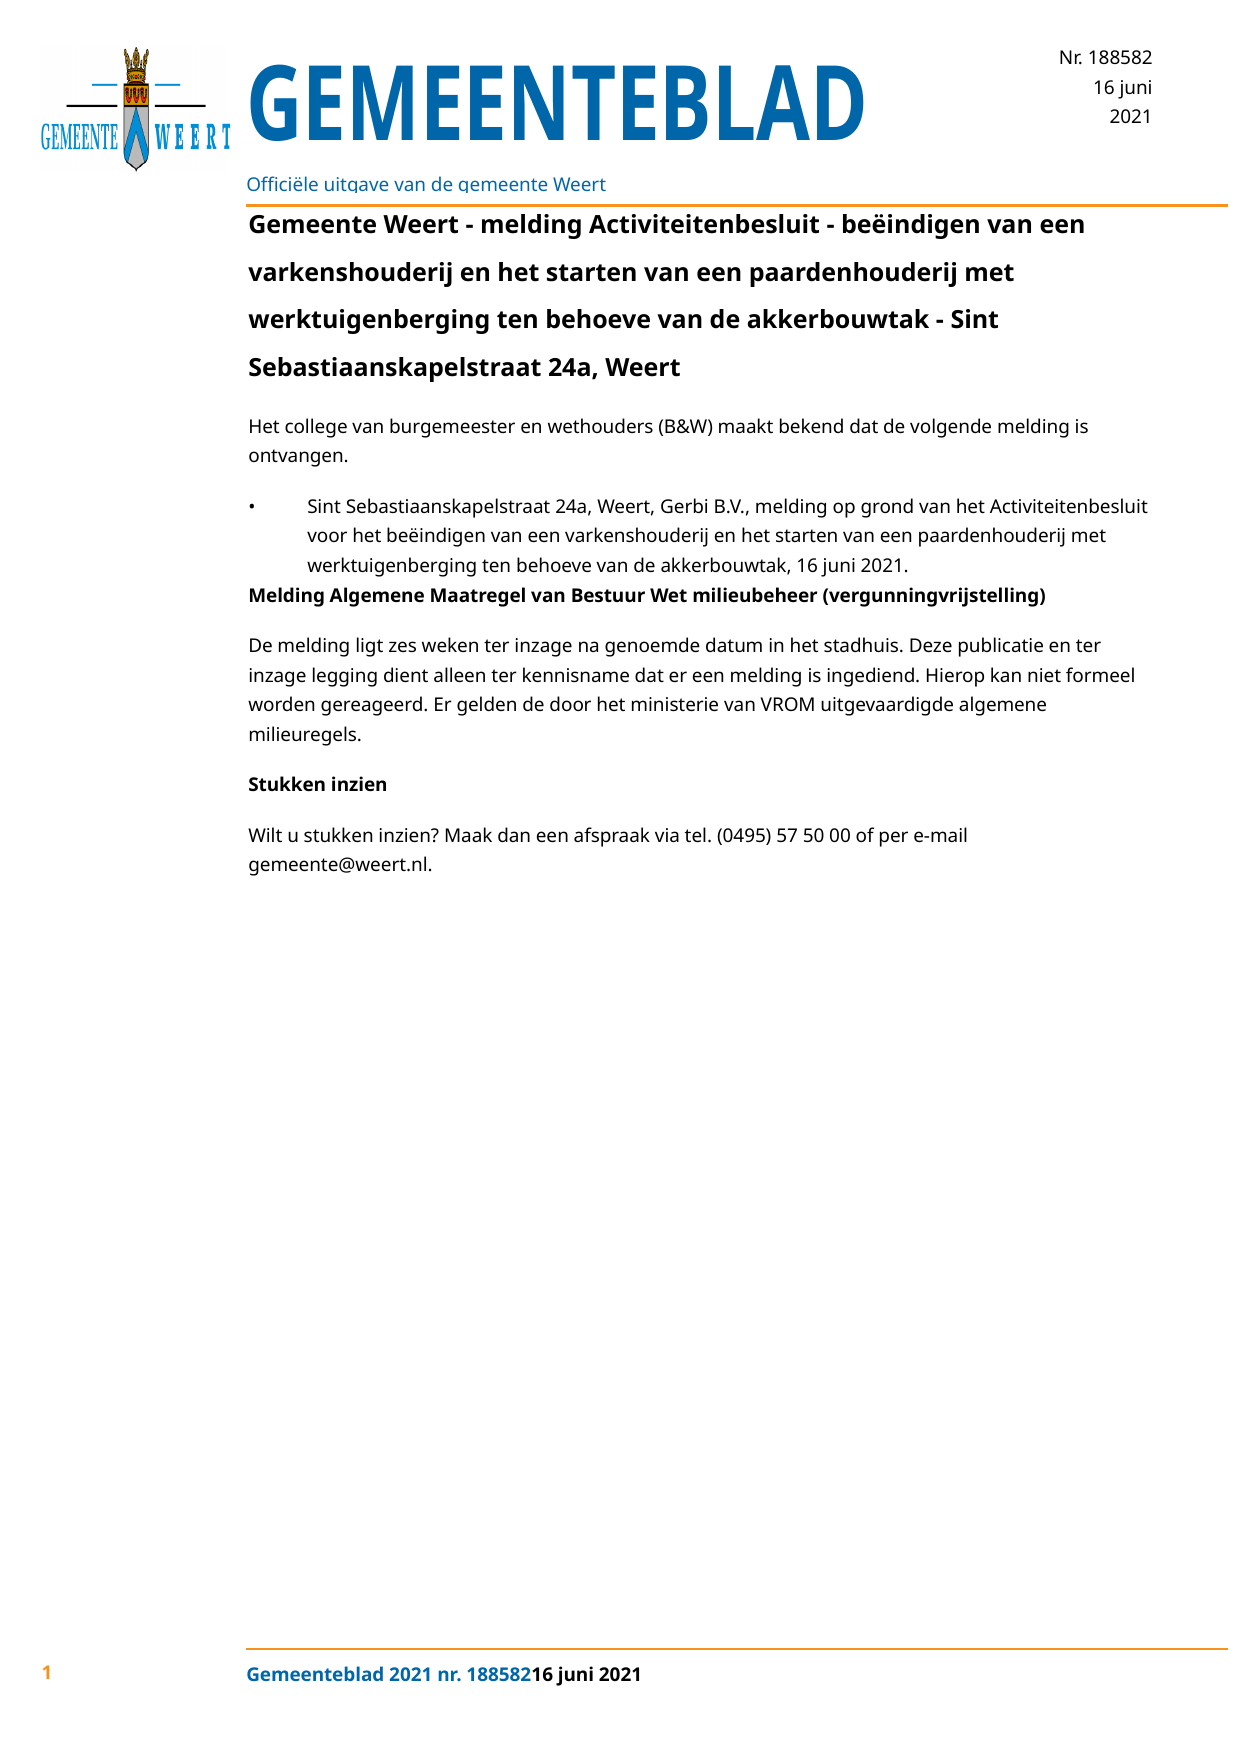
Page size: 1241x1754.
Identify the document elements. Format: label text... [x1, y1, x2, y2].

text De melding ligt zes weken ter inzage na genoemde datum in het stadhuis. Deze publicatie en ter inzage legging dient alleen ter kennisname dat er een melding is ingediend. Hierop kan niet formeel worden gereageerd. Er gelden de door het ministerie van VROM uitgevaardigde algemene milieuregels. [248, 632, 1152, 747]
text Stukken inzien [248, 771, 1152, 797]
text Gemeente Weert - melding Activiteitenbesluit - beëindigen van een varkenshouderij en het starten van een paardenhouderij met werktuigenberging ten behoeve van de akkerbouwtak - Sint Sebastiaanskapelstraat 24a, Weert [248, 207, 1152, 384]
text Het college van burgemeester en wethouders (B&W) maakt bekend dat de volgende melding is ontvangen. [248, 413, 1152, 468]
text Wilt u stukken inzien? Maak dan een afspraak via tel. (0495) 57 50 00 of per e-mail gemeente@weert.nl. [248, 822, 1152, 877]
list Sint Sebastiaanskapelstraat 24a, Weert, Gerbi B.V., melding op grond van het Activiteitenbesluit voor het beëindigen van een varkenshouderij en het starten van een paardenhouderij met werktuigenberging ten behoeve van de akkerbouwtak, 16 juni 2021. [248, 493, 1152, 578]
picture [41, 47, 231, 172]
text Melding Algemene Maatregel van Bestuur Wet milieubeheer (vergunningvrijstelling) [248, 582, 1152, 608]
